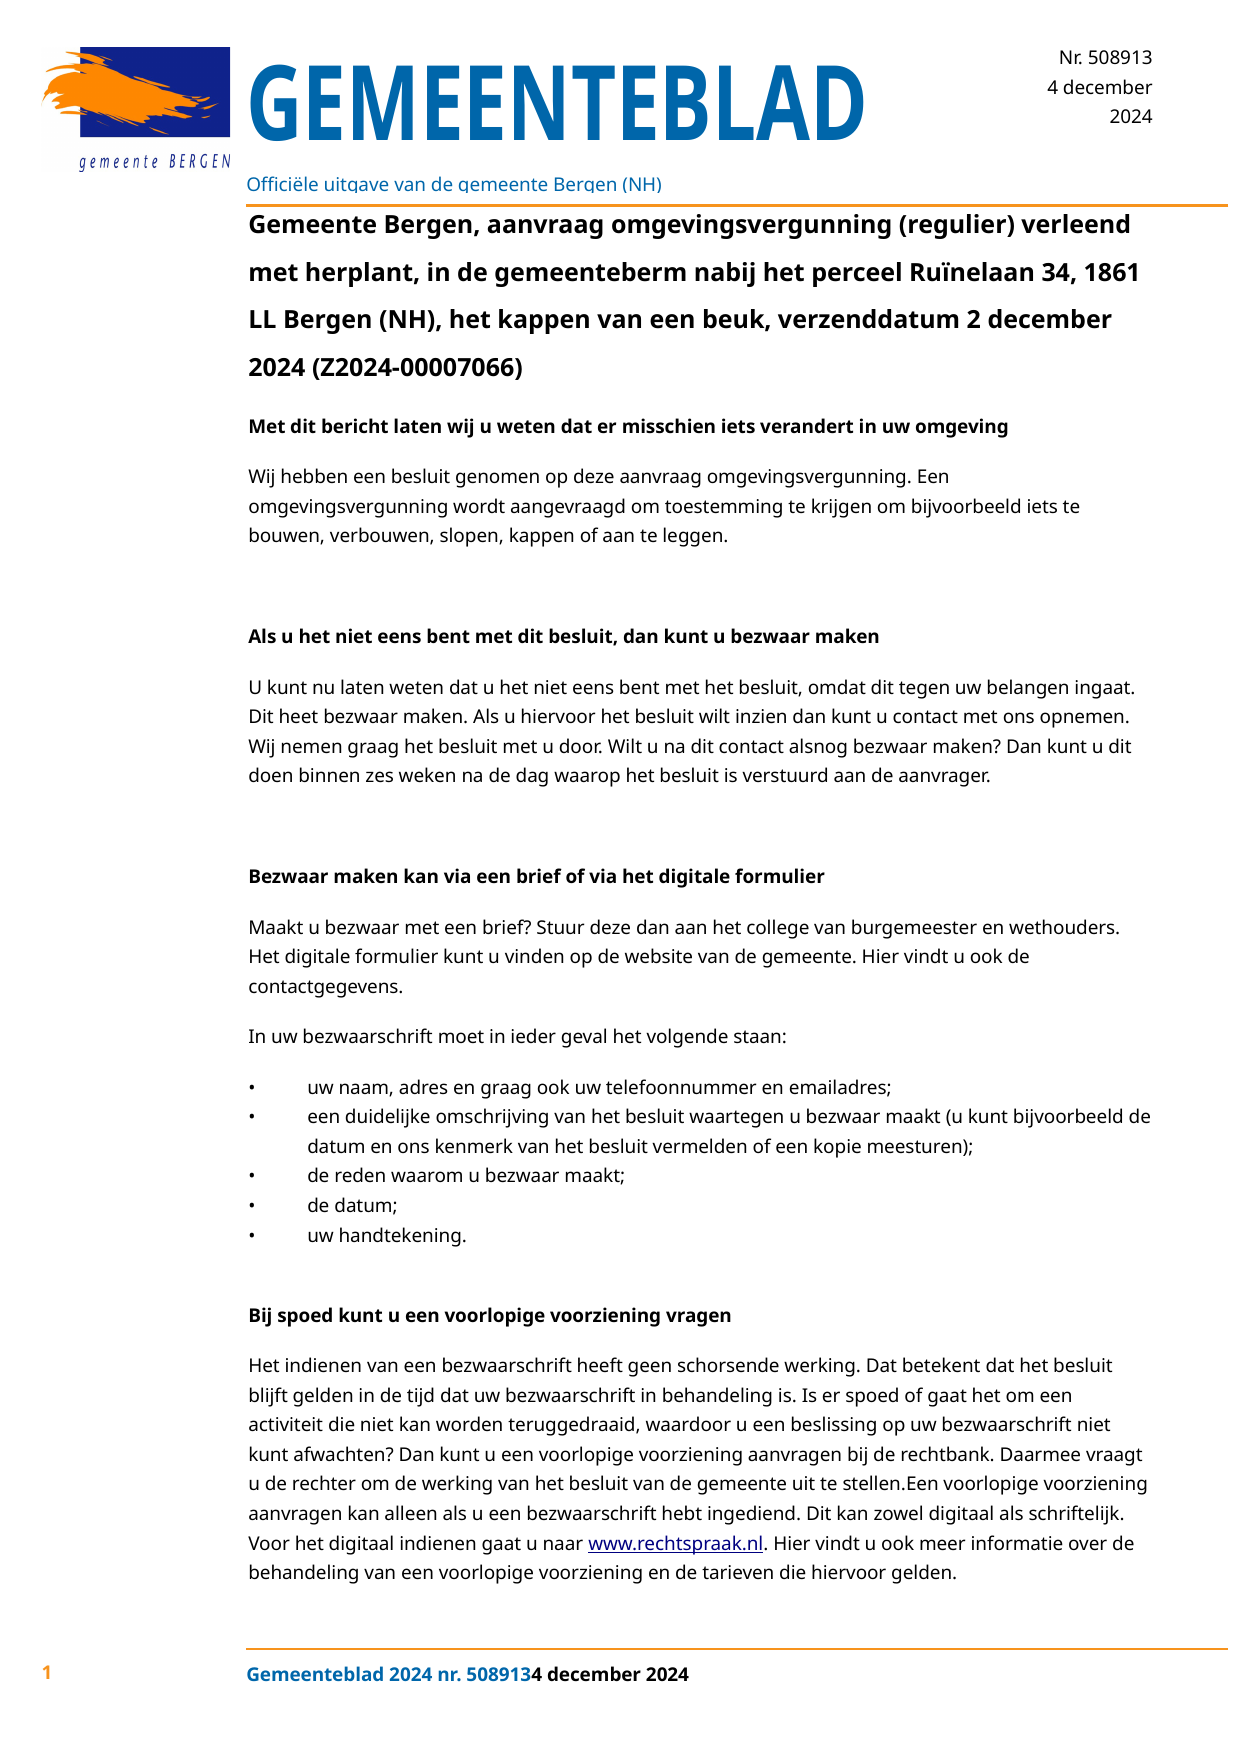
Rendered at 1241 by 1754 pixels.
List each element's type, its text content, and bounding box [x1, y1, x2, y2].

text U kunt nu laten weten dat u het niet eens bent met het besluit, omdat dit tegen uw belangen ingaat. Dit heet bezwaar maken. Als u hiervoor het besluit wilt inzien dan kunt u contact met ons opnemen. Wij nemen graag het besluit met u door. Wilt u na dit contact alsnog bezwaar maken? Dan kunt u dit doen binnen zes weken na de dag waarop het besluit is verstuurd aan de aanvrager. [248, 674, 1152, 788]
picture [41, 47, 231, 172]
list uw naam, adres en graag ook uw telefoonnummer en emailadres; [248, 1074, 1152, 1100]
list een duidelijke omschrijving van het besluit waartegen u bezwaar maakt (u kunt bijvoorbeeld de datum en ons kenmerk van het besluit vermelden of een kopie meesturen); [248, 1103, 1152, 1159]
text Als u het niet eens bent met dit besluit, dan kunt u bezwaar maken [248, 623, 1152, 649]
text Het indienen van een bezwaarschrift heeft geen schorsende werking. Dat betekent dat het besluit blijft gelden in de tijd dat uw bezwaarschrift in behandeling is. Is er spoed of gaat het om een activiteit die niet kan worden teruggedraaid, waardoor u een beslissing op uw bezwaarschrift niet kunt afwachten? Dan kunt u een voorlopige voorziening aanvragen bij de rechtbank. Daarmee vraagt u de rechter om de werking van het besluit van de gemeente uit te stellen.Een voorlopige voorziening aanvragen kan alleen als u een bezwaarschrift hebt ingediend. Dit kan zowel digitaal als schriftelijk. Voor het digitaal indienen gaat u naar www.rechtspraak.nl. Hier vindt u ook meer informatie over de behandeling van een voorlopige voorziening en de tarieven die hiervoor gelden. [248, 1352, 1152, 1585]
text In uw bezwaarschrift moet in ieder geval het volgende staan: [248, 1023, 1152, 1049]
list de datum; [248, 1192, 1152, 1218]
text Bij spoed kunt u een voorlopige voorziening vragen [248, 1302, 1152, 1328]
text Met dit bericht laten wij u weten dat er misschien iets verandert in uw omgeving [248, 413, 1152, 439]
list de reden waarom u bezwaar maakt; [248, 1163, 1152, 1188]
text Bezwaar maken kan via een brief of via het digitale formulier [248, 863, 1152, 889]
text Wij hebben een besluit genomen op deze aanvraag omgevingsvergunning. Een omgevingsvergunning wordt aangevraagd om toestemming te krijgen om bijvoorbeeld iets te bouwen, verbouwen, slopen, kappen of aan te leggen. [248, 463, 1152, 548]
list uw handtekening. [248, 1222, 1152, 1248]
text Maakt u bezwaar met een brief? Stuur deze dan aan het college van burgemeester en wethouders. Het digitale formulier kunt u vinden op de website van de gemeente. Hier vindt u ook de contactgegevens. [248, 914, 1152, 999]
text Gemeente Bergen, aanvraag omgevingsvergunning (regulier) verleend met herplant, in de gemeenteberm nabij het perceel Ruïnelaan 34, 1861 LL Bergen (NH), het kappen van een beuk, verzenddatum 2 december 2024 (Z2024-00007066) [248, 207, 1152, 384]
